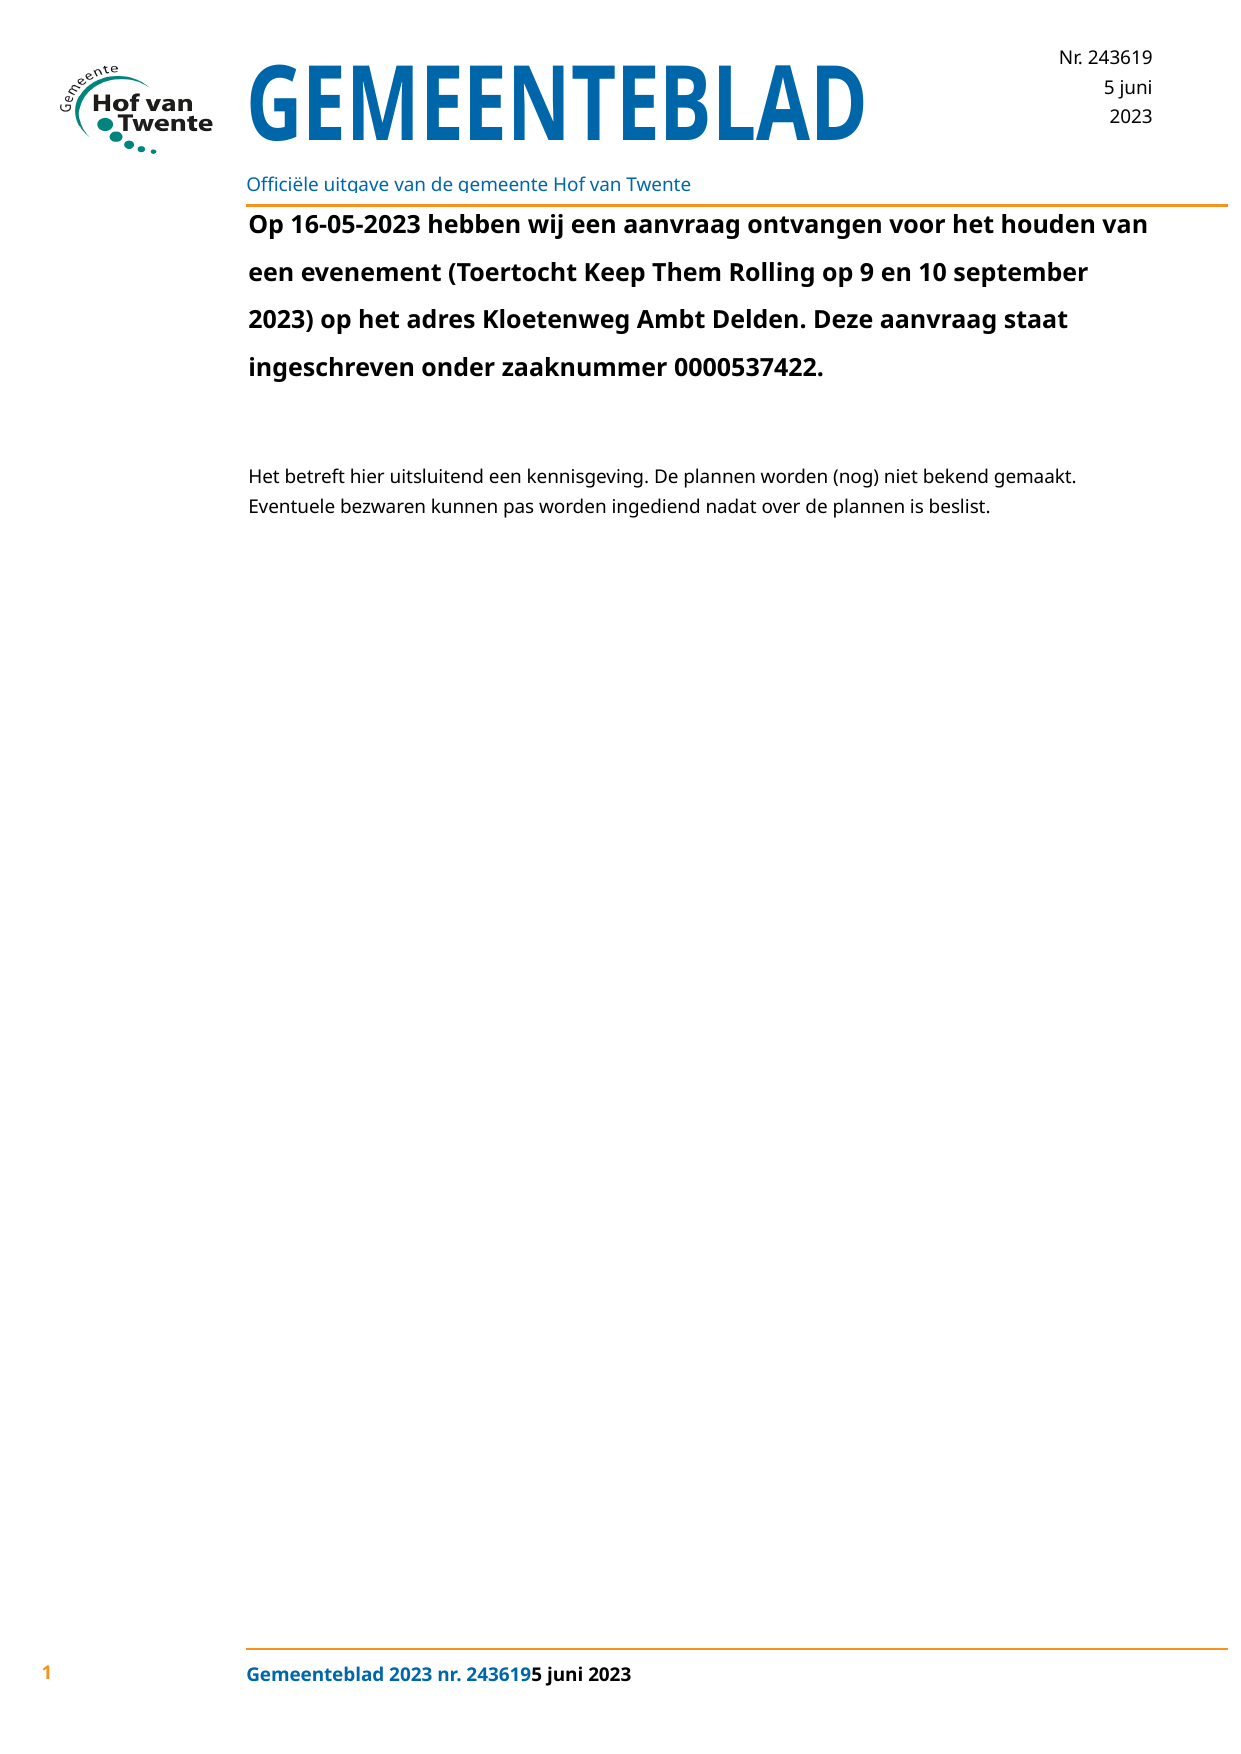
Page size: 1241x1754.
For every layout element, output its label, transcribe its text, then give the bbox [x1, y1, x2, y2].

text Het betreft hier uitsluitend een kennisgeving. De plannen worden (nog) niet bekend gemaakt. Eventuele bezwaren kunnen pas worden ingediend nadat over de plannen is beslist. [248, 463, 1152, 519]
text Op 16-05-2023 hebben wij een aanvraag ontvangen voor het houden van een evenement (Toertocht Keep Them Rolling op 9 en 10 september 2023) op het adres Kloetenweg Ambt Delden. Deze aanvraag staat ingeschreven onder zaaknummer 0000537422. [248, 207, 1152, 384]
picture [41, 47, 231, 172]
